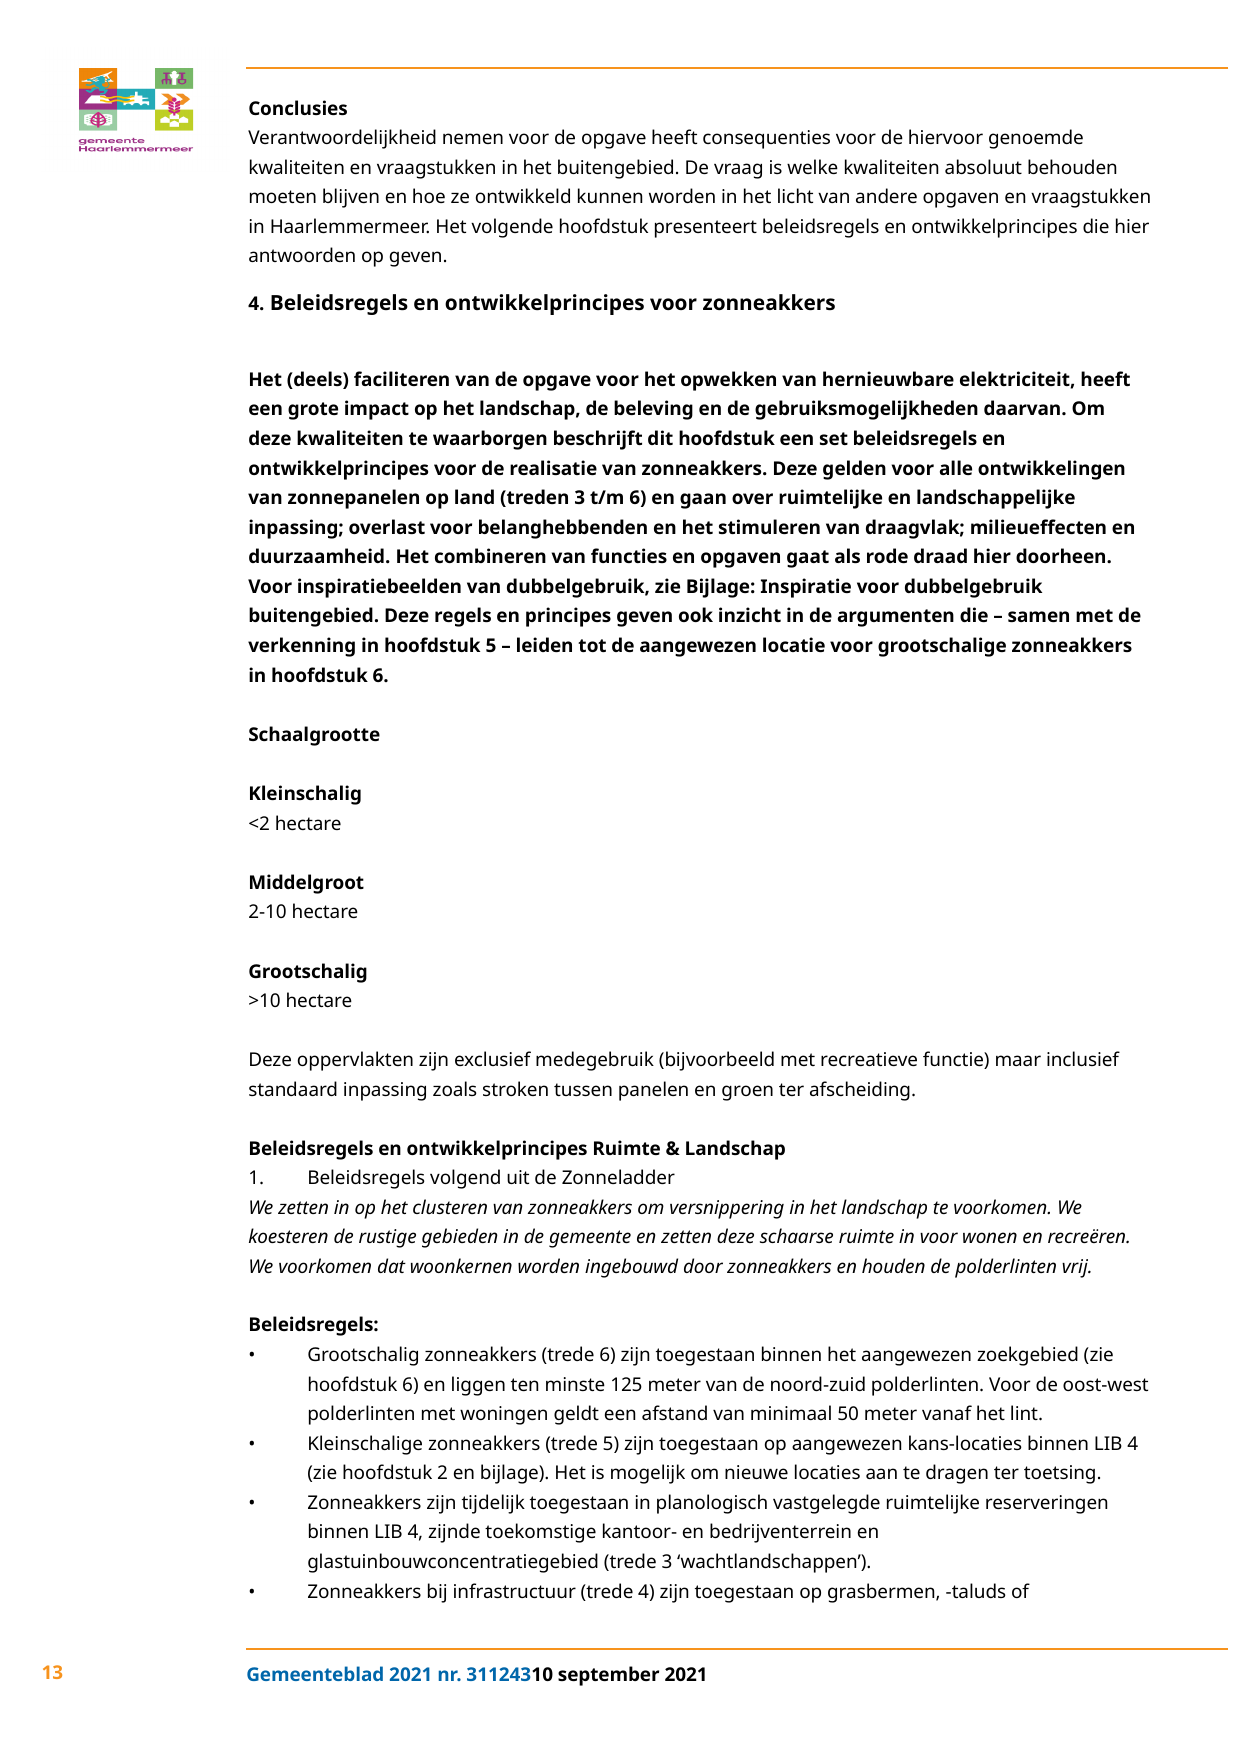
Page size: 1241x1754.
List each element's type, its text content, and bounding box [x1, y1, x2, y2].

list Kleinschalige zonneakkers (trede 5) zijn toegestaan op aangewezen kans-locaties binnen LIB 4 (zie hoofdstuk 2 en bijlage). Het is mogelijk om nieuwe locaties aan te dragen ter toetsing. [248, 1430, 1152, 1485]
list Grootschalig zonneakkers (trede 6) zijn toegestaan binnen het aangewezen zoekgebied (zie hoofdstuk 6) en liggen ten minste 125 meter van de noord-zuid polderlinten. Voor de oost-west polderlinten met woningen geldt een afstand van minimaal 50 meter vanaf het lint. [248, 1341, 1152, 1426]
list Zonneakkers bij infrastructuur (trede 4) zijn toegestaan op grasbermen, -taluds of [248, 1578, 1152, 1604]
list Zonneakkers zijn tijdelijk toegestaan in planologisch vastgelegde ruimtelijke reserveringen binnen LIB 4, zijnde toekomstige kantoor- en bedrijventerrein en glastuinbouwconcentratiegebied (trede 3 ‘wachtlandschappen’). [248, 1489, 1152, 1574]
picture [41, 47, 231, 172]
text Beleidsregels: [248, 1312, 1152, 1337]
table_header Beleidsregels en ontwikkelprincipes Ruimte & Landschap Beleidsregels volgend uit de Zonneladder We zetten in op het clusteren van zonneakkers om versnippering in het landschap te voorkomen. We koesteren de rustige gebieden in de gemeente en zetten deze schaarse ruimte in voor wonen en recreëren. We voorkomen dat woonkernen worden ingebouwd door zonneakkers en houden de polderlinten vrij. [248, 1135, 1152, 1279]
table_header Schaalgrootte Kleinschalig <2 hectare Middelgroot 2-10 hectare Grootschalig >10 hectare Deze oppervlakten zijn exclusief medegebruik (bijvoorbeeld met recreatieve functie) maar inclusief standaard inpassing zoals stroken tussen panelen en groen ter afscheiding. [248, 721, 1152, 1102]
text Verantwoordelijkheid nemen voor de opgave heeft consequenties voor de hiervoor genoemde kwaliteiten en vraagstukken in het buitengebied. De vraag is welke kwaliteiten absoluut behouden moeten blijven en hoe ze ontwikkeld kunnen worden in het licht van andere opgaven en vraagstukken in Haarlemmermeer. Het volgende hoofdstuk presenteert beleidsregels en ontwikkelprincipes die hier antwoorden op geven. [248, 124, 1152, 268]
text Conclusies [248, 95, 1152, 121]
text Het (deels) faciliteren van de opgave voor het opwekken van hernieuwbare elektriciteit, heeft een grote impact op het landschap, de beleving en de gebruiksmogelijkheden daarvan. Om deze kwaliteiten te waarborgen beschrijft dit hoofdstuk een set beleidsregels en ontwikkelprincipes voor de realisatie van zonneakkers. Deze gelden voor alle ontwikkelingen van zonnepanelen op land (treden 3 t/m 6) en gaan over ruimtelijke en landschappelijke inpassing; overlast voor belanghebbenden en het stimuleren van draagvlak; milieueffecten en duurzaamheid. Het combineren van functies en opgaven gaat als rode draad hier doorheen. Voor inspiratiebeelden van dubbelgebruik, zie Bijlage: Inspiratie voor dubbelgebruik buitengebied. Deze regels en principes geven ook inzicht in de argumenten die – samen met de verkenning in hoofdstuk 5 – leiden tot de aangewezen locatie voor grootschalige zonneakkers in hoofdstuk 6. [248, 366, 1152, 688]
text 4. Beleidsregels en ontwikkelprincipes voor zonneakkers [248, 288, 1152, 317]
